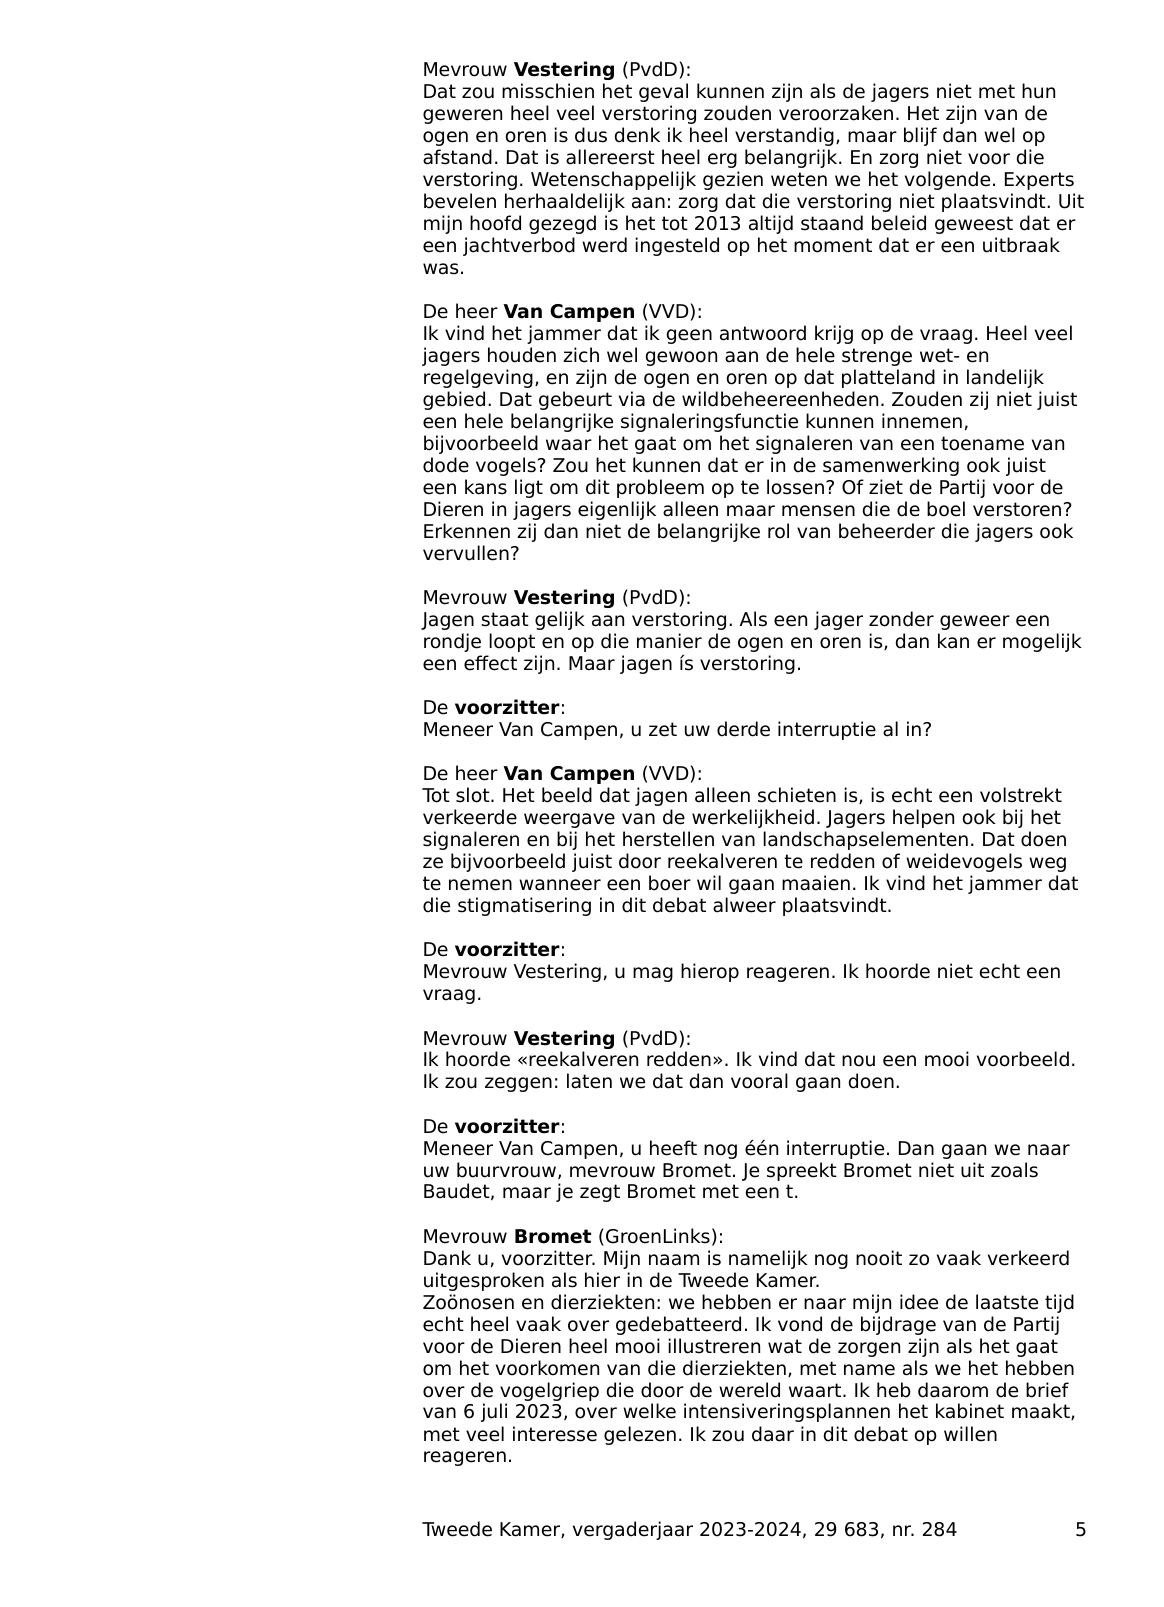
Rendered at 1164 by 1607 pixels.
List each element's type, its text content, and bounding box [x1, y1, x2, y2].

text De heer Van Campen (VVD): [422, 301, 1087, 323]
text De voorzitter: [422, 697, 1087, 719]
text Mevrouw Vestering, u mag hierop reageren. Ik hoorde niet echt een vraag. [422, 961, 1087, 1005]
text De heer Van Campen (VVD): [422, 763, 1087, 785]
text De voorzitter: [422, 1116, 1087, 1137]
text Jagen staat gelijk aan verstoring. Als een jager zonder geweer een rondje loopt en op die manier de ogen en oren is, dan kan er mogelijk een effect zijn. Maar jagen ís verstoring. [422, 609, 1087, 675]
text Mevrouw Vestering (PvdD): [422, 59, 1087, 81]
text Meneer Van Campen, u heeft nog één interruptie. Dan gaan we naar uw buurvrouw, mevrouw Bromet. Je spreekt Bromet niet uit zoals Baudet, maar je zegt Bromet met een t. [422, 1137, 1087, 1203]
text Dank u, voorzitter. Mijn naam is namelijk nog nooit zo vaak verkeerd uitgesproken als hier in de Tweede Kamer. [422, 1248, 1087, 1292]
text Ik hoorde «reekalveren redden». Ik vind dat nou een mooi voorbeeld. Ik zou zeggen: laten we dat dan vooral gaan doen. [422, 1049, 1087, 1093]
text Mevrouw Vestering (PvdD): [422, 587, 1087, 609]
text Zoönosen en dierziekten: we hebben er naar mijn idee de laatste tijd echt heel vaak over gedebatteerd. Ik vond de bijdrage van de Partij voor de Dieren heel mooi illustreren wat de zorgen zijn als het gaat om het voorkomen van die dierziekten, met name als we het hebben over de vogelgriep die door de wereld waart. Ik heb daarom de brief van 6 juli 2023, over welke intensiveringsplannen het kabinet maakt, met veel interesse gelezen. Ik zou daar in dit debat op willen reageren. [422, 1292, 1087, 1467]
text Meneer Van Campen, u zet uw derde interruptie al in? [422, 719, 1087, 741]
text De voorzitter: [422, 939, 1087, 961]
text Tot slot. Het beeld dat jagen alleen schieten is, is echt een volstrekt verkeerde weergave van de werkelijkheid. Jagers helpen ook bij het signaleren en bij het herstellen van landschapselementen. Dat doen ze bijvoorbeeld juist door reekalveren te redden of weidevogels weg te nemen wanneer een boer wil gaan maaien. Ik vind het jammer dat die stigmatisering in dit debat alweer plaatsvindt. [422, 785, 1087, 917]
text Mevrouw Bromet (GroenLinks): [422, 1226, 1087, 1248]
text Dat zou misschien het geval kunnen zijn als de jagers niet met hun geweren heel veel verstoring zouden veroorzaken. Het zijn van de ogen en oren is dus denk ik heel verstandig, maar blijf dan wel op afstand. Dat is allereerst heel erg belangrijk. En zorg niet voor die verstoring. Wetenschappelijk gezien weten we het volgende. Experts bevelen herhaaldelijk aan: zorg dat die verstoring niet plaatsvindt. Uit mijn hoofd gezegd is het tot 2013 altijd staand beleid geweest dat er een jachtverbod werd ingesteld op het moment dat er een uitbraak was. [422, 81, 1087, 279]
text Ik vind het jammer dat ik geen antwoord krijg op de vraag. Heel veel jagers houden zich wel gewoon aan de hele strenge wet- en regelgeving, en zijn de ogen en oren op dat platteland in landelijk gebied. Dat gebeurt via de wildbeheereenheden. Zouden zij niet juist een hele belangrijke signaleringsfunctie kunnen innemen, bijvoorbeeld waar het gaat om het signaleren van een toename van dode vogels? Zou het kunnen dat er in de samenwerking ook juist een kans ligt om dit probleem op te lossen? Of ziet de Partij voor de Dieren in jagers eigenlijk alleen maar mensen die de boel verstoren? Erkennen zij dan niet de belangrijke rol van beheerder die jagers ook vervullen? [422, 323, 1087, 565]
text Mevrouw Vestering (PvdD): [422, 1027, 1087, 1049]
